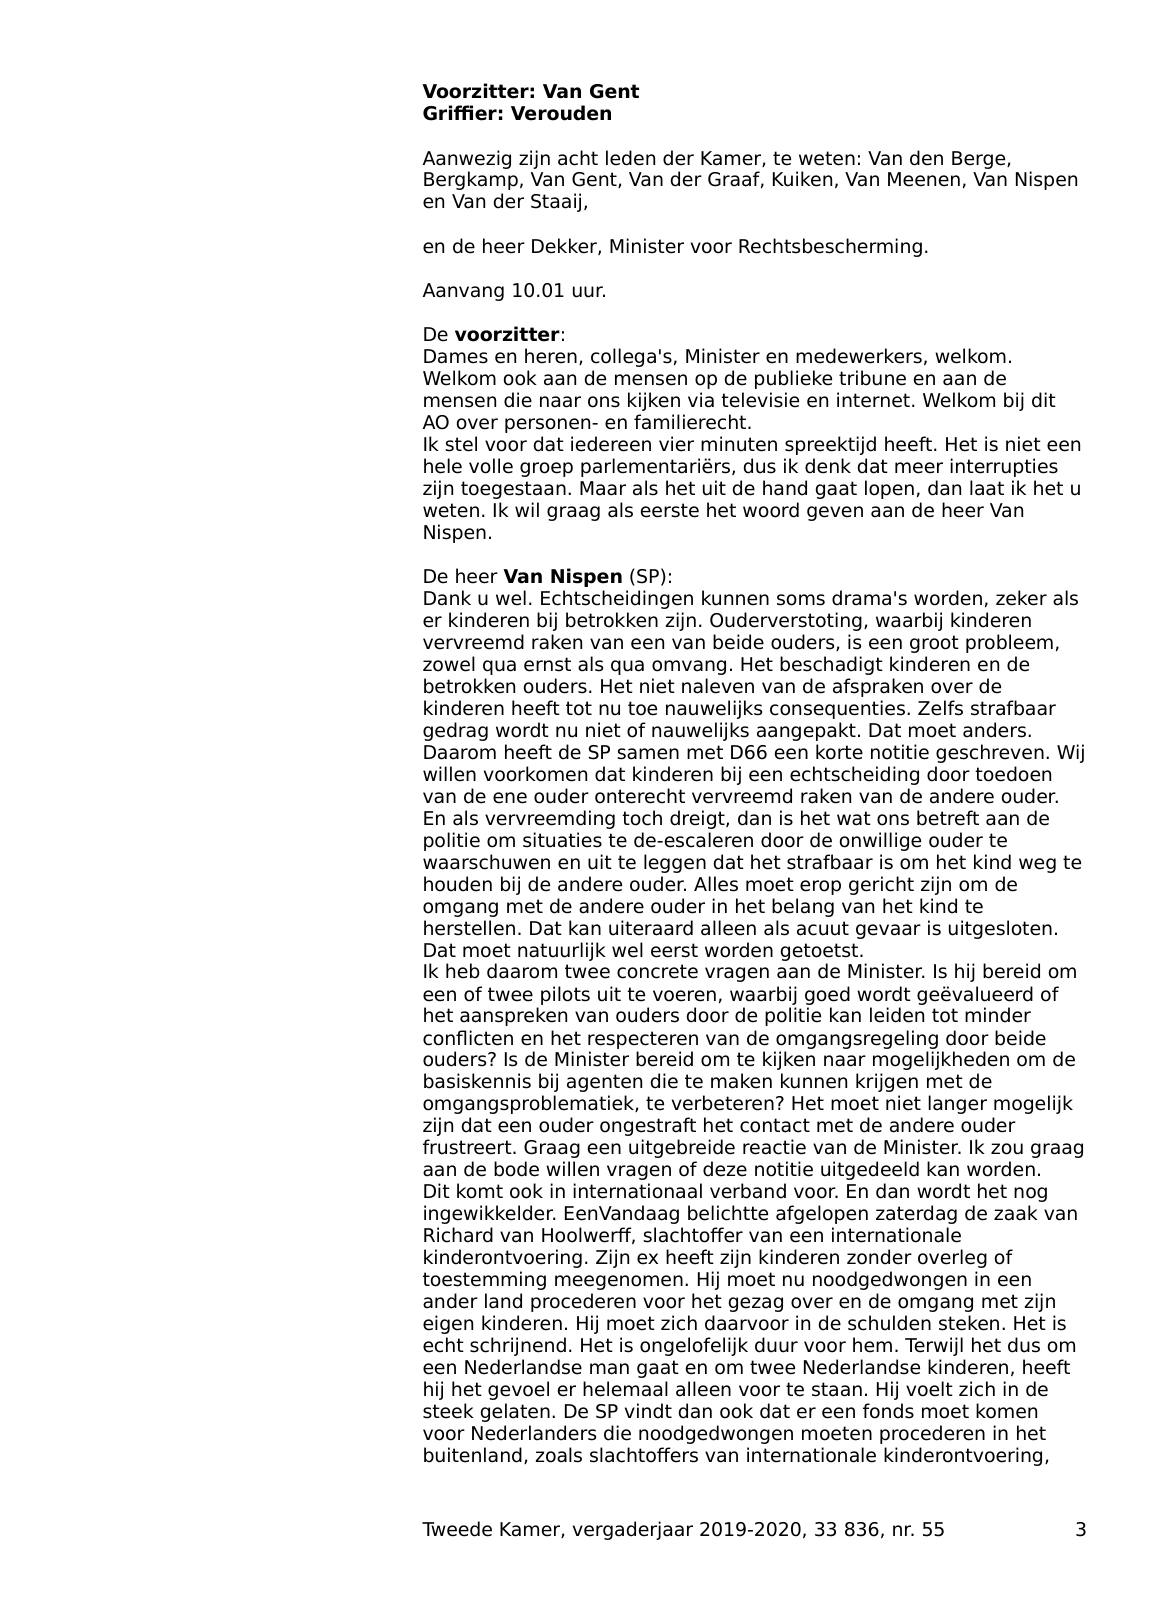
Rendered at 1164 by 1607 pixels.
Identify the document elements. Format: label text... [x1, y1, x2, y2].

text De voorzitter: [422, 324, 1087, 346]
text Aanvang 10.01 uur. [422, 280, 1087, 302]
text Dank u wel. Echtscheidingen kunnen soms drama's worden, zeker als er kinderen bij betrokken zijn. Ouderverstoting, waarbij kinderen vervreemd raken van een van beide ouders, is een groot probleem, zowel qua ernst als qua omvang. Het beschadigt kinderen en de betrokken ouders. Het niet naleven van de afspraken over de kinderen heeft tot nu toe nauwelijks consequenties. Zelfs strafbaar gedrag wordt nu niet of nauwelijks aangepakt. Dat moet anders. Daarom heeft de SP samen met D66 een korte notitie geschreven. Wij willen voorkomen dat kinderen bij een echtscheiding door toedoen van de ene ouder onterecht vervreemd raken van de andere ouder. En als vervreemding toch dreigt, dan is het wat ons betreft aan de politie om situaties te de-escaleren door de onwillige ouder te waarschuwen en uit te leggen dat het strafbaar is om het kind weg te houden bij de andere ouder. Alles moet erop gericht zijn om de omgang met de andere ouder in het belang van het kind te herstellen. Dat kan uiteraard alleen als acuut gevaar is uitgesloten. Dat moet natuurlijk wel eerst worden getoetst. [422, 588, 1087, 961]
text Dit komt ook in internationaal verband voor. En dan wordt het nog ingewikkelder. EenVandaag belichtte afgelopen zaterdag de zaak van Richard van Hoolwerff, slachtoffer van een internationale kinderontvoering. Zijn ex heeft zijn kinderen zonder overleg of toestemming meegenomen. Hij moet nu noodgedwongen in een ander land procederen voor het gezag over en de omgang met zijn eigen kinderen. Hij moet zich daarvoor in de schulden steken. Het is echt schrijnend. Het is ongelofelijk duur voor hem. Terwijl het dus om een Nederlandse man gaat en om twee Nederlandse kinderen, heeft hij het gevoel er helemaal alleen voor te staan. Hij voelt zich in de steek gelaten. De SP vindt dan ook dat er een fonds moet komen voor Nederlanders die noodgedwongen moeten procederen in het buitenland, zoals slachtoffers van internationale kinderontvoering, [422, 1181, 1087, 1467]
text en de heer Dekker, Minister voor Rechtsbescherming. [422, 236, 1087, 257]
text Aanwezig zijn acht leden der Kamer, te weten: Van den Berge, Bergkamp, Van Gent, Van der Graaf, Kuiken, Van Meenen, Van Nispen en Van der Staaij, [422, 147, 1087, 213]
text De heer Van Nispen (SP): [422, 566, 1087, 588]
text Ik heb daarom twee concrete vragen aan de Minister. Is hij bereid om een of twee pilots uit te voeren, waarbij goed wordt geëvalueerd of het aanspreken van ouders door de politie kan leiden tot minder conflicten en het respecteren van de omgangsregeling door beide ouders? Is de Minister bereid om te kijken naar mogelijkheden om de basiskennis bij agenten die te maken kunnen krijgen met de omgangsproblematiek, te verbeteren? Het moet niet langer mogelijk zijn dat een ouder ongestraft het contact met de andere ouder frustreert. Graag een uitgebreide reactie van de Minister. Ik zou graag aan de bode willen vragen of deze notitie uitgedeeld kan worden. [422, 961, 1087, 1181]
text Ik stel voor dat iedereen vier minuten spreektijd heeft. Het is niet een hele volle groep parlementariërs, dus ik denk dat meer interrupties zijn toegestaan. Maar als het uit de hand gaat lopen, dan laat ik het u weten. Ik wil graag als eerste het woord geven aan de heer Van Nispen. [422, 434, 1087, 544]
text Griffier: Verouden [422, 103, 1087, 125]
text Dames en heren, collega's, Minister en medewerkers, welkom. Welkom ook aan de mensen op de publieke tribune en aan de mensen die naar ons kijken via televisie en internet. Welkom bij dit AO over personen- en familierecht. [422, 346, 1087, 434]
text Voorzitter: Van Gent [422, 81, 1087, 103]
